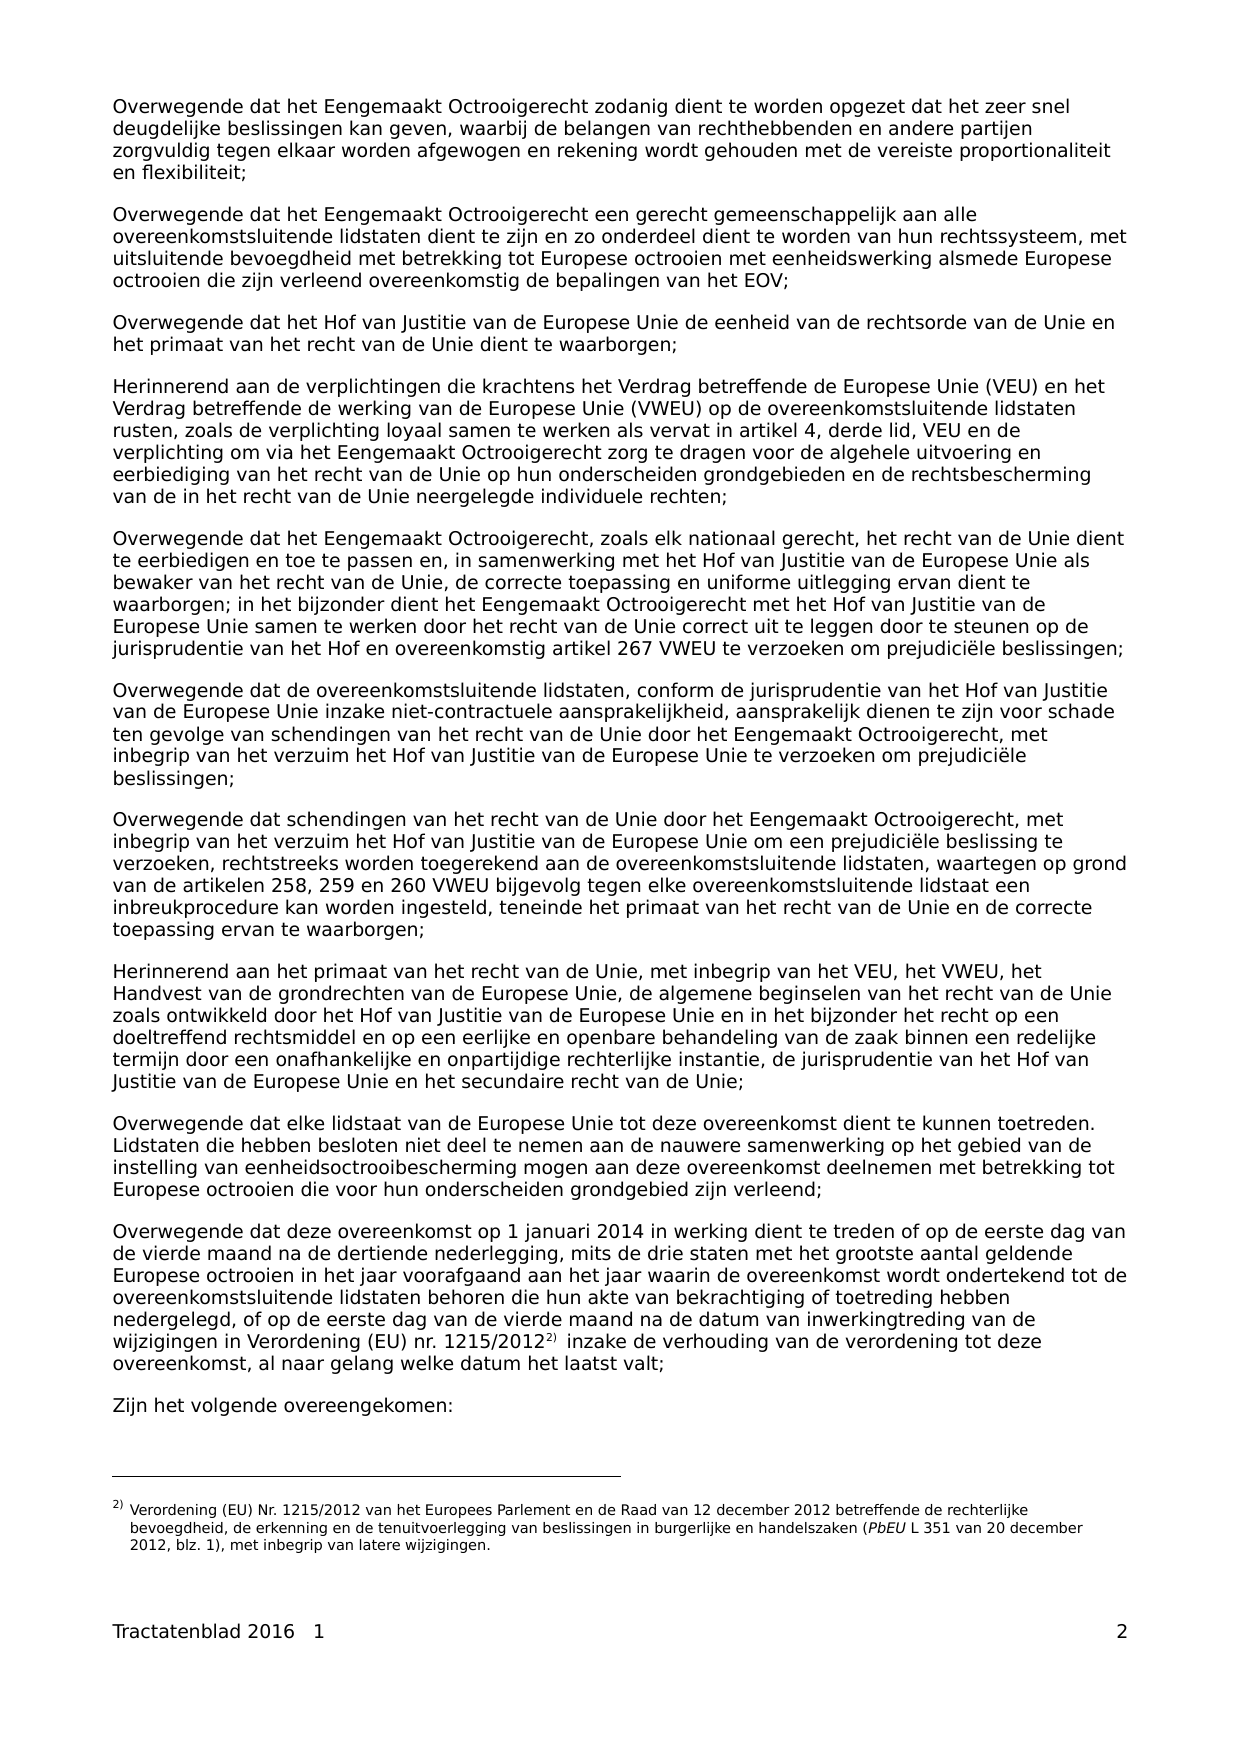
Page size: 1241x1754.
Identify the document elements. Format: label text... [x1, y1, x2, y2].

text Overwegende dat het Eengemaakt Octrooigerecht zodanig dient te worden opgezet dat het zeer snel deugdelijke beslissingen kan geven, waarbij de belangen van rechthebbenden en andere partijen zorgvuldig tegen elkaar worden afgewogen en rekening wordt gehouden met de vereiste proportionaliteit en flexibiliteit; [112, 96, 1128, 184]
text Overwegende dat elke lidstaat van de Europese Unie tot deze overeenkomst dient te kunnen toetreden. Lidstaten die hebben besloten niet deel te nemen aan de nauwere samenwerking op het gebied van de instelling van eenheidsoctrooibescherming mogen aan deze overeenkomst deelnemen met betrekking tot Europese octrooien die voor hun onderscheiden grondgebied zijn verleend; [112, 1113, 1128, 1201]
text Herinnerend aan de verplichtingen die krachtens het Verdrag betreffende de Europese Unie (VEU) en het Verdrag betreffende de werking van de Europese Unie (VWEU) op de overeenkomstsluitende lidstaten rusten, zoals de verplichting loyaal samen te werken als vervat in artikel 4, derde lid, VEU en de verplichting om via het Eengemaakt Octrooigerecht zorg te dragen voor de algehele uitvoering en eerbiediging van het recht van de Unie op hun onderscheiden grondgebieden en de rechtsbescherming van de in het recht van de Unie neergelegde individuele rechten; [112, 376, 1128, 508]
text Overwegende dat het Hof van Justitie van de Europese Unie de eenheid van de rechtsorde van de Unie en het primaat van het recht van de Unie dient te waarborgen; [112, 312, 1128, 356]
text Overwegende dat de overeenkomstsluitende lidstaten, conform de jurisprudentie van het Hof van Justitie van de Europese Unie inzake niet-contractuele aansprakelijkheid, aansprakelijk dienen te zijn voor schade ten gevolge van schendingen van het recht van de Unie door het Eengemaakt Octrooigerecht, met inbegrip van het verzuim het Hof van Justitie van de Europese Unie te verzoeken om prejudiciële beslissingen; [112, 679, 1128, 789]
text Overwegende dat schendingen van het recht van de Unie door het Eengemaakt Octrooigerecht, met inbegrip van het verzuim het Hof van Justitie van de Europese Unie om een prejudiciële beslissing te verzoeken, rechtstreeks worden toegerekend aan de overeenkomstsluitende lidstaten, waartegen op grond van de artikelen 258, 259 en 260 VWEU bijgevolg tegen elke overeenkomstsluitende lidstaat een inbreukprocedure kan worden ingesteld, teneinde het primaat van het recht van de Unie en de correcte toepassing ervan te waarborgen; [112, 809, 1128, 941]
text Verordening (EU) Nr. 1215/2012 van het Europees Parlement en de Raad van 12 december 2012 betreffende de rechterlijke bevoegdheid, de erkenning en de tenuitvoerlegging van beslissingen in burgerlijke en handelszaken (PbEU L 351 van 20 december 2012, blz. 1), met inbegrip van latere wijzigingen. [112, 1498, 1128, 1554]
text Overwegende dat het Eengemaakt Octrooigerecht een gerecht gemeenschappelijk aan alle overeenkomstsluitende lidstaten dient te zijn en zo onderdeel dient te worden van hun rechtssysteem, met uitsluitende bevoegdheid met betrekking tot Europese octrooien met eenheidswerking alsmede Europese octrooien die zijn verleend overeenkomstig de bepalingen van het EOV; [112, 204, 1128, 292]
text Overwegende dat het Eengemaakt Octrooigerecht, zoals elk nationaal gerecht, het recht van de Unie dient te eerbiedigen en toe te passen en, in samenwerking met het Hof van Justitie van de Europese Unie als bewaker van het recht van de Unie, de correcte toepassing en uniforme uitlegging ervan dient te waarborgen; in het bijzonder dient het Eengemaakt Octrooigerecht met het Hof van Justitie van de Europese Unie samen te werken door het recht van de Unie correct uit te leggen door te steunen op de jurisprudentie van het Hof en overeenkomstig artikel 267 VWEU te verzoeken om prejudiciële beslissingen; [112, 528, 1128, 659]
text Zijn het volgende overeengekomen: [112, 1395, 1128, 1417]
text Overwegende dat deze overeenkomst op 1 januari 2014 in werking dient te treden of op de eerste dag van de vierde maand na de dertiende nederlegging, mits de drie staten met het grootste aantal geldende Europese octrooien in het jaar voorafgaand aan het jaar waarin de overeenkomst wordt ondertekend tot de overeenkomstsluitende lidstaten behoren die hun akte van bekrachtiging of toetreding hebben nedergelegd, of op de eerste dag van de vierde maand na de datum van inwerkingtreding van de wijzigingen in Verordening (EU) nr. 1215/2012 inzake de verhouding van de verordening tot deze overeenkomst, al naar gelang welke datum het laatst valt; [112, 1221, 1128, 1375]
text Herinnerend aan het primaat van het recht van de Unie, met inbegrip van het VEU, het VWEU, het Handvest van de grondrechten van de Europese Unie, de algemene beginselen van het recht van de Unie zoals ontwikkeld door het Hof van Justitie van de Europese Unie en in het bijzonder het recht op een doeltreffend rechtsmiddel en op een eerlijke en openbare behandeling van de zaak binnen een redelijke termijn door een onafhankelijke en onpartijdige rechterlijke instantie, de jurisprudentie van het Hof van Justitie van de Europese Unie en het secundaire recht van de Unie; [112, 961, 1128, 1093]
